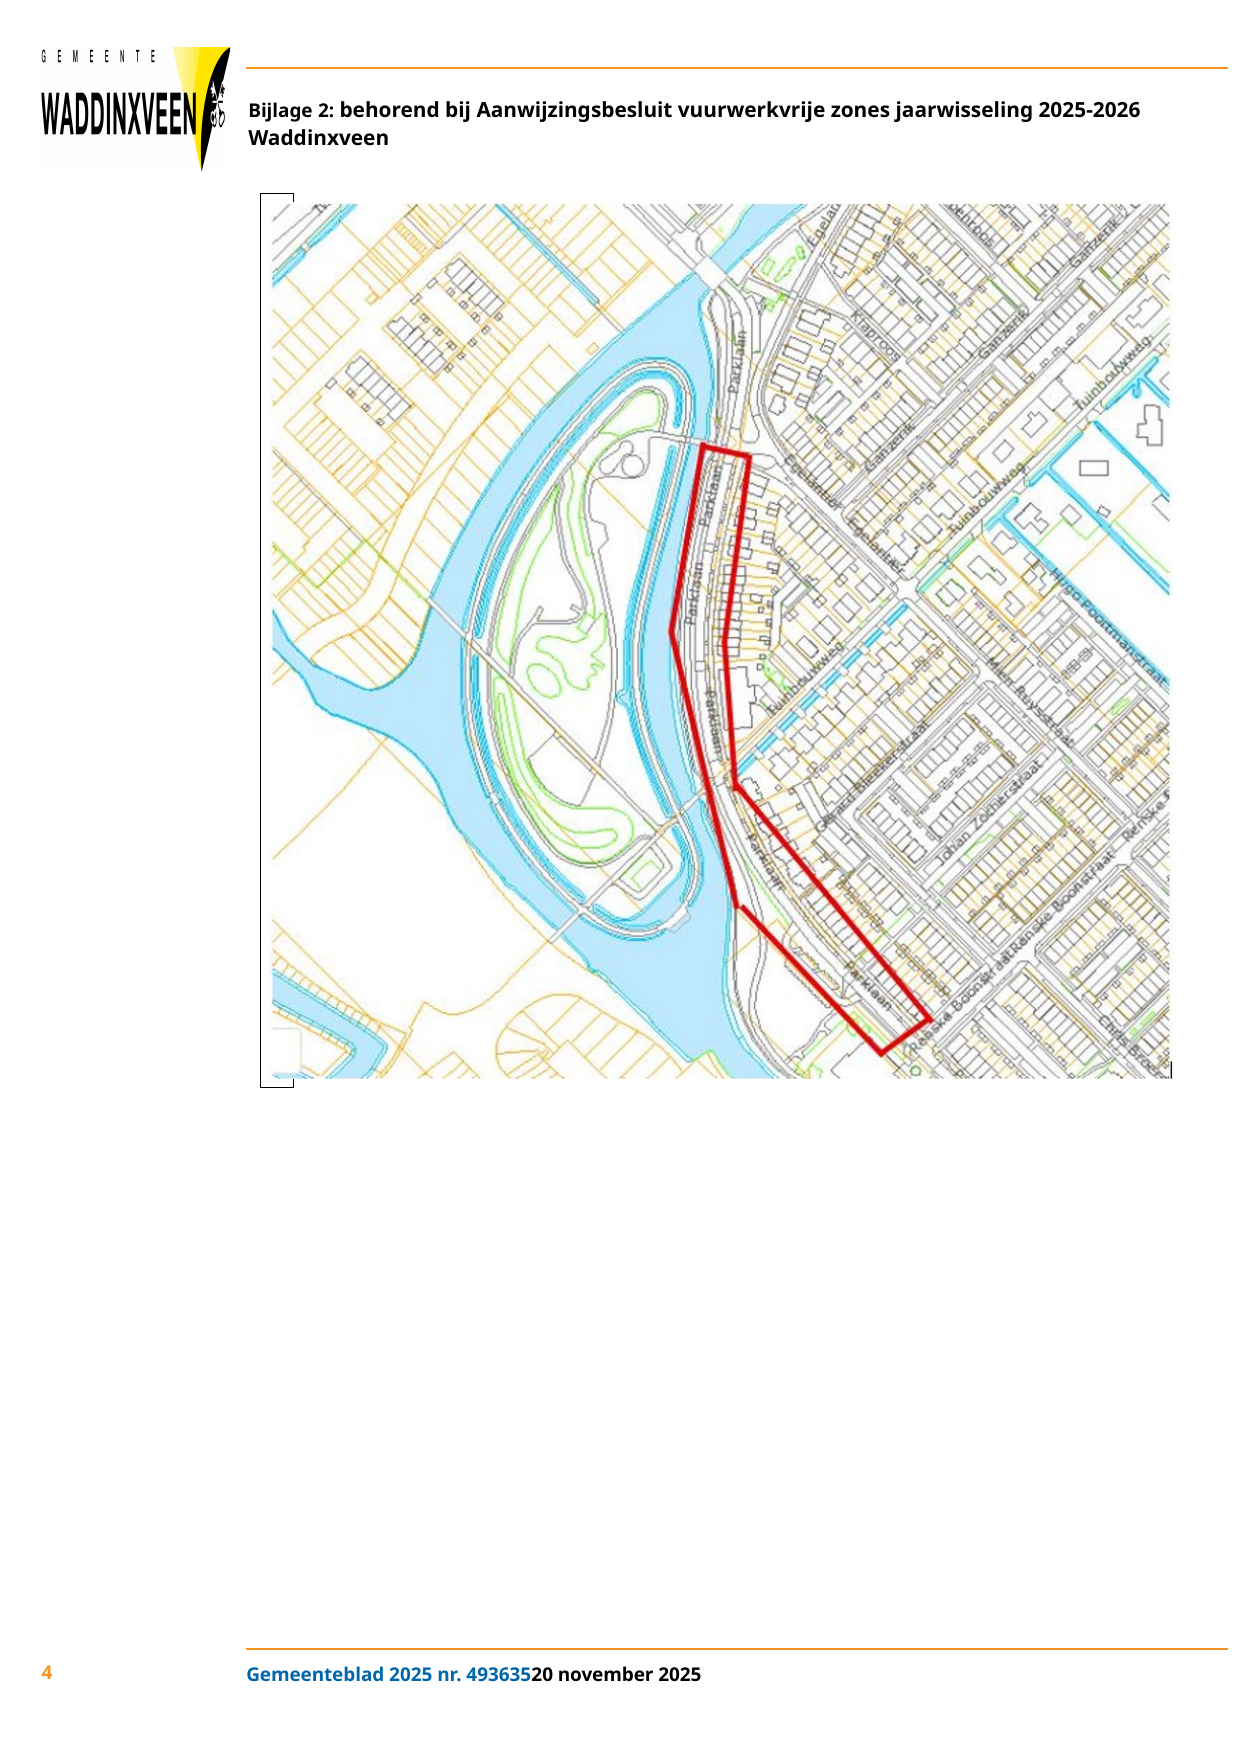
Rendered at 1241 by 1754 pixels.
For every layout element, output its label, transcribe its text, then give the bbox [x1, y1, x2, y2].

picture [268, 202, 1173, 1079]
text Bijlage 2: behorend bij Aanwijzingsbesluit vuurwerkvrije zones jaarwisseling 2025-2026 Waddinxveen [248, 95, 1152, 152]
picture [41, 47, 231, 172]
